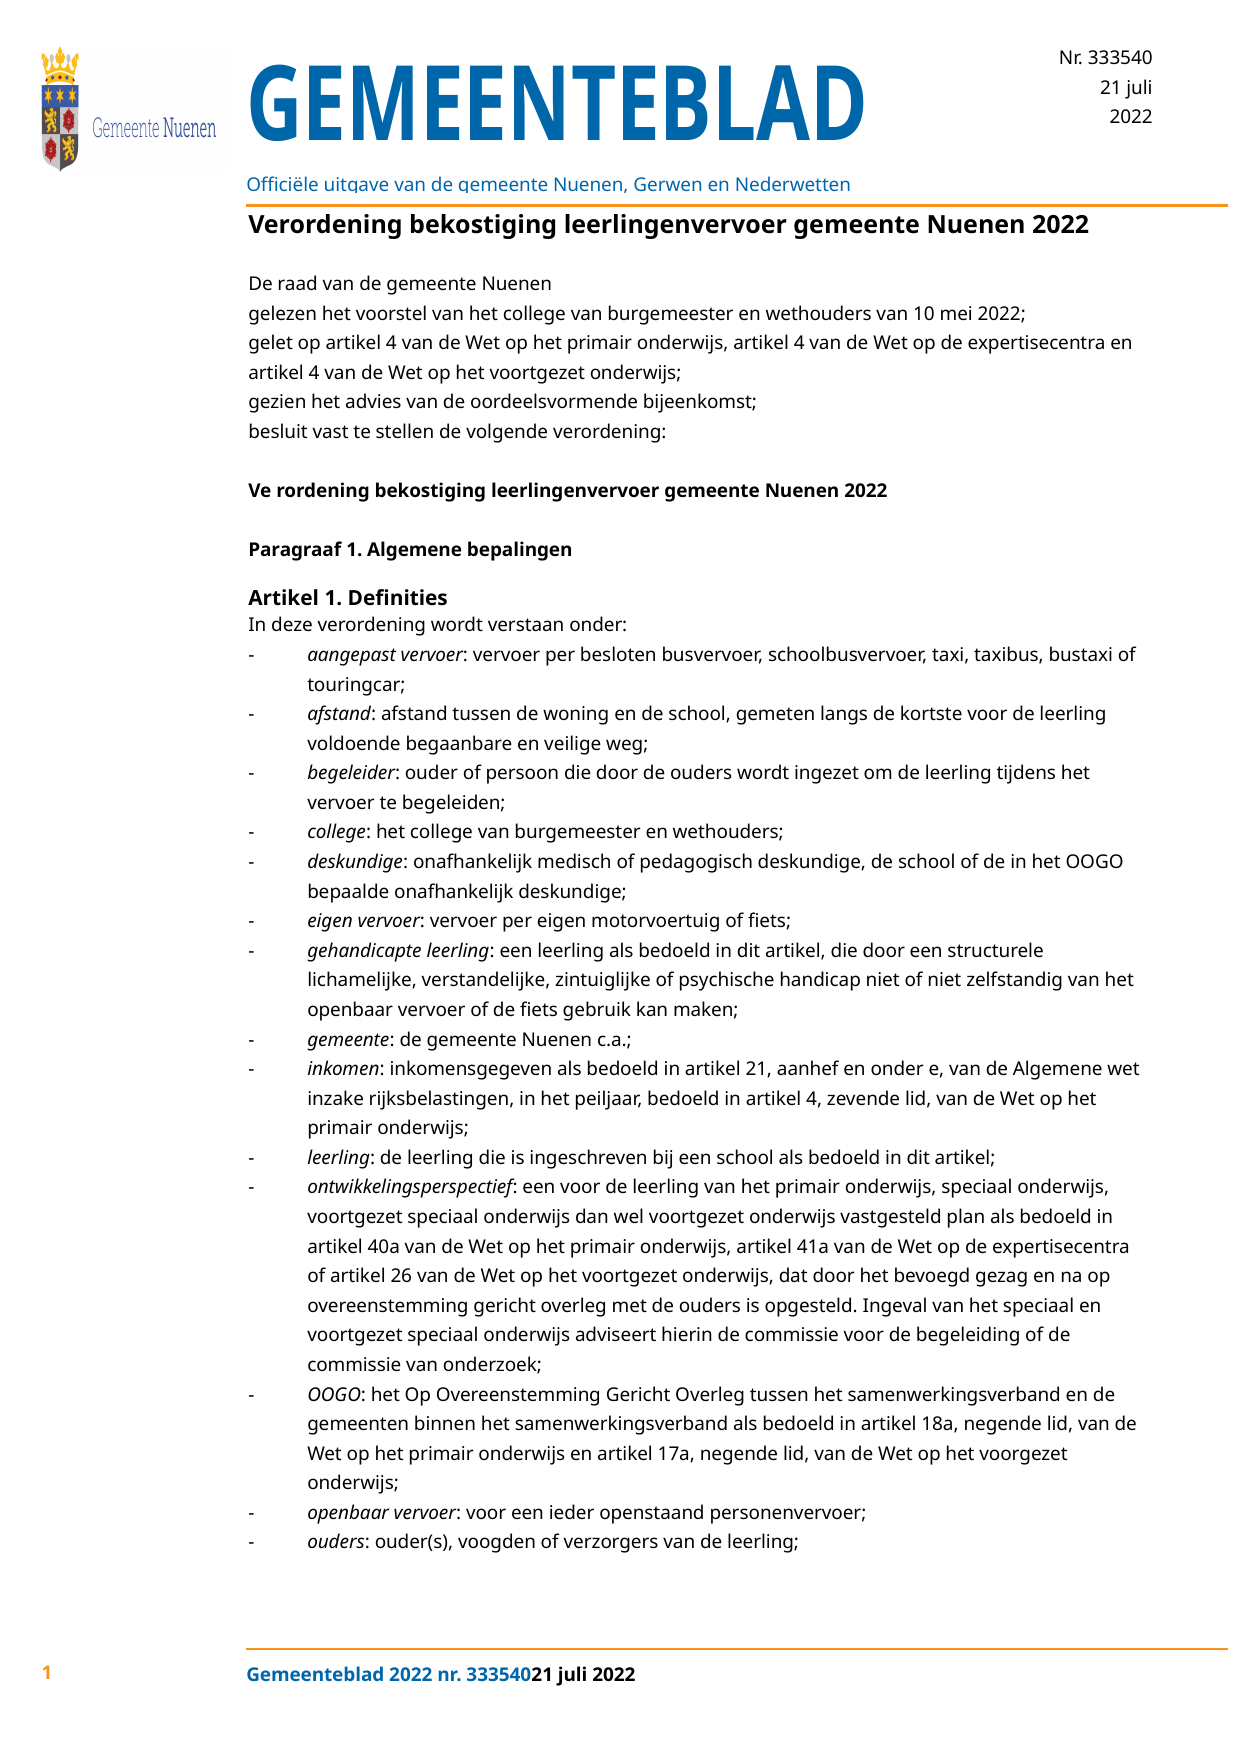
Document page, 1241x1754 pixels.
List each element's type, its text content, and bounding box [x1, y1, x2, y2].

list begeleider: ouder of persoon die door de ouders wordt ingezet om de leerling tijdens het vervoer te begeleiden; [248, 759, 1152, 815]
list OOGO: het Op Overeenstemming Gericht Overleg tussen het samenwerkingsverband en de gemeenten binnen het samenwerkingsverband als bedoeld in artikel 18a, negende lid, van de Wet op het primair onderwijs en artikel 17a, negende lid, van de Wet op het voorgezet onderwijs; [248, 1381, 1152, 1495]
list ouders: ouder(s), voogden of verzorgers van de leerling; [248, 1529, 1152, 1554]
list afstand: afstand tussen de woning en de school, gemeten langs de kortste voor de leerling voldoende begaanbare en veilige weg; [248, 700, 1152, 756]
list inkomen: inkomensgegeven als bedoeld in artikel 21, aanhef en onder e, van de Algemene wet inzake rijksbelastingen, in het peiljaar, bedoeld in artikel 4, zevende lid, van de Wet op het primair onderwijs; [248, 1055, 1152, 1140]
text Ve rordening bekostiging leerlingenvervoer gemeente Nuenen 2022 [248, 477, 1152, 503]
list openbaar vervoer: voor een ieder openstaand personenvervoer; [248, 1499, 1152, 1525]
text Verordening bekostiging leerlingenvervoer gemeente Nuenen 2022 [248, 207, 1152, 241]
text gelet op artikel 4 van de Wet op het primair onderwijs, artikel 4 van de Wet op de expertisecentra en artikel 4 van de Wet op het voortgezet onderwijs; [248, 329, 1152, 385]
picture [41, 47, 231, 172]
list gemeente: de gemeente Nuenen c.a.; [248, 1026, 1152, 1051]
list ontwikkelingsperspectief: een voor de leerling van het primair onderwijs, speciaal onderwijs, voortgezet speciaal onderwijs dan wel voortgezet onderwijs vastgesteld plan als bedoeld in artikel 40a van de Wet op het primair onderwijs, artikel 41a van de Wet op de expertisecentra of artikel 26 van de Wet op het voortgezet onderwijs, dat door het bevoegd gezag en na op overeenstemming gericht overleg met de ouders is opgesteld. Ingeval van het speciaal en voortgezet speciaal onderwijs adviseert hierin de commissie voor de begeleiding of de commissie van onderzoek; [248, 1174, 1152, 1377]
list college: het college van burgemeester en wethouders; [248, 819, 1152, 844]
text gezien het advies van de oordeelsvormende bijeenkomst; [248, 389, 1152, 414]
list gehandicapte leerling: een leerling als bedoeld in dit artikel, die door een structurele lichamelijke, verstandelijke, zintuiglijke of psychische handicap niet of niet zelfstandig van het openbaar vervoer of de fiets gebruik kan maken; [248, 937, 1152, 1022]
list eigen vervoer: vervoer per eigen motorvoertuig of fiets; [248, 907, 1152, 933]
text In deze verordening wordt verstaan onder: [248, 612, 1152, 637]
text Paragraaf 1. Algemene bepalingen [248, 537, 1152, 562]
text besluit vast te stellen de volgende verordening: [248, 418, 1152, 444]
text Artikel 1. Definities [248, 583, 1152, 612]
list leerling: de leerling die is ingeschreven bij een school als bedoeld in dit artikel; [248, 1144, 1152, 1170]
list deskundige: onafhankelijk medisch of pedagogisch deskundige, de school of de in het OOGO bepaalde onafhankelijk deskundige; [248, 848, 1152, 903]
list aangepast vervoer: vervoer per besloten busvervoer, schoolbusvervoer, taxi, taxibus, bustaxi of touringcar; [248, 641, 1152, 696]
text gelezen het voorstel van het college van burgemeester en wethouders van 10 mei 2022; [248, 300, 1152, 326]
text De raad van de gemeente Nuenen [248, 270, 1152, 296]
